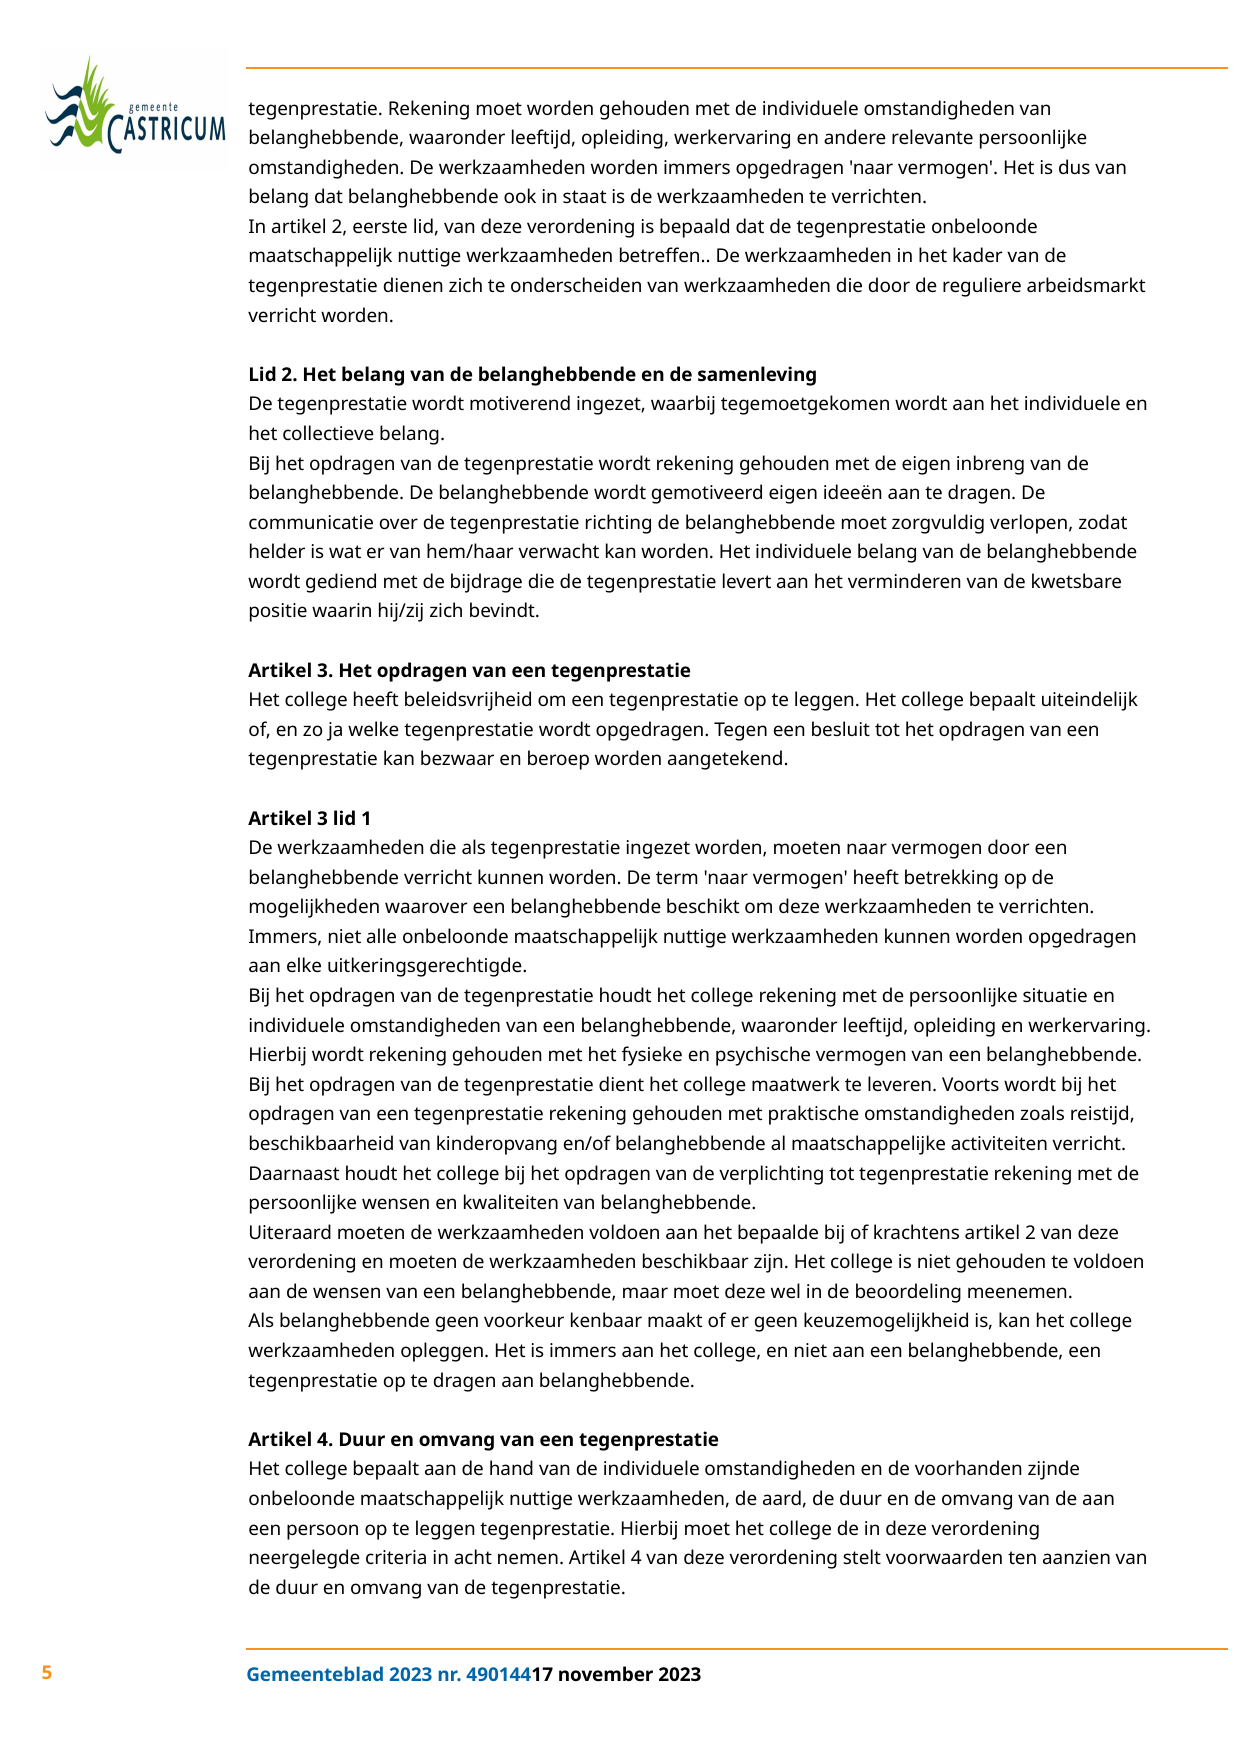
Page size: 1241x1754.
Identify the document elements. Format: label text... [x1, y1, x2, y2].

text De tegenprestatie wordt motiverend ingezet, waarbij tegemoetgekomen wordt aan het individuele en het collectieve belang. [248, 391, 1152, 446]
text Bij het opdragen van de tegenprestatie houdt het college rekening met de persoonlijke situatie en individuele omstandigheden van een belanghebbende, waaronder leeftijd, opleiding en werkervaring. [248, 982, 1152, 1038]
text De werkzaamheden die als tegenprestatie ingezet worden, moeten naar vermogen door een belanghebbende verricht kunnen worden. De term 'naar vermogen' heeft betrekking op de mogelijkheden waarover een belanghebbende beschikt om deze werkzaamheden te verrichten. Immers, niet alle onbeloonde maatschappelijk nuttige werkzaamheden kunnen worden opgedragen aan elke uitkeringsgerechtigde. [248, 834, 1152, 978]
text Uiteraard moeten de werkzaamheden voldoen aan het bepaalde bij of krachtens artikel 2 van deze verordening en moeten de werkzaamheden beschikbaar zijn. Het college is niet gehouden te voldoen aan de wensen van een belanghebbende, maar moet deze wel in de beoordeling meenemen. [248, 1219, 1152, 1304]
text Bij het opdragen van de tegenprestatie wordt rekening gehouden met de eigen inbreng van de belanghebbende. De belanghebbende wordt gemotiveerd eigen ideeën aan te dragen. De communicatie over de tegenprestatie richting de belanghebbende moet zorgvuldig verlopen, zodat helder is wat er van hem/haar verwacht kan worden. Het individuele belang van de belanghebbende wordt gediend met de bijdrage die de tegenprestatie levert aan het verminderen van de kwetsbare positie waarin hij/zij zich bevindt. [248, 450, 1152, 623]
text Als belanghebbende geen voorkeur kenbaar maakt of er geen keuzemogelijkheid is, kan het college werkzaamheden opleggen. Het is immers aan het college, en niet aan een belanghebbende, een tegenprestatie op te dragen aan belanghebbende. [248, 1308, 1152, 1393]
text tegenprestatie. Rekening moet worden gehouden met de individuele omstandigheden van belanghebbende, waaronder leeftijd, opleiding, werkervaring en andere relevante persoonlijke omstandigheden. De werkzaamheden worden immers opgedragen 'naar vermogen'. Het is dus van belang dat belanghebbende ook in staat is de werkzaamheden te verrichten. [248, 95, 1152, 209]
text Lid 2. Het belang van de belanghebbende en de samenleving [248, 361, 1152, 387]
text Artikel 3. Het opdragen van een tegenprestatie [248, 657, 1152, 683]
text Artikel 3 lid 1 [248, 805, 1152, 831]
text Hierbij wordt rekening gehouden met het fysieke en psychische vermogen van een belanghebbende. Bij het opdragen van de tegenprestatie dient het college maatwerk te leveren. Voorts wordt bij het opdragen van een tegenprestatie rekening gehouden met praktische omstandigheden zoals reistijd, beschikbaarheid van kinderopvang en/of belanghebbende al maatschappelijke activiteiten verricht. Daarnaast houdt het college bij het opdragen van de verplichting tot tegenprestatie rekening met de persoonlijke wensen en kwaliteiten van belanghebbende. [248, 1041, 1152, 1215]
picture [41, 47, 231, 172]
text Het college heeft beleidsvrijheid om een tegenprestatie op te leggen. Het college bepaalt uiteindelijk of, en zo ja welke tegenprestatie wordt opgedragen. Tegen een besluit tot het opdragen van een tegenprestatie kan bezwaar en beroep worden aangetekend. [248, 686, 1152, 771]
text Artikel 4. Duur en omvang van een tegenprestatie [248, 1426, 1152, 1452]
text Het college bepaalt aan de hand van de individuele omstandigheden en de voorhanden zijnde onbeloonde maatschappelijk nuttige werkzaamheden, de aard, de duur en de omvang van de aan een persoon op te leggen tegenprestatie. Hierbij moet het college de in deze verordening neergelegde criteria in acht nemen. Artikel 4 van deze verordening stelt voorwaarden ten aanzien van de duur en omvang van de tegenprestatie. [248, 1456, 1152, 1600]
text In artikel 2, eerste lid, van deze verordening is bepaald dat de tegenprestatie onbeloonde maatschappelijk nuttige werkzaamheden betreffen.. De werkzaamheden in het kader van de tegenprestatie dienen zich te onderscheiden van werkzaamheden die door de reguliere arbeidsmarkt verricht worden. [248, 213, 1152, 328]
